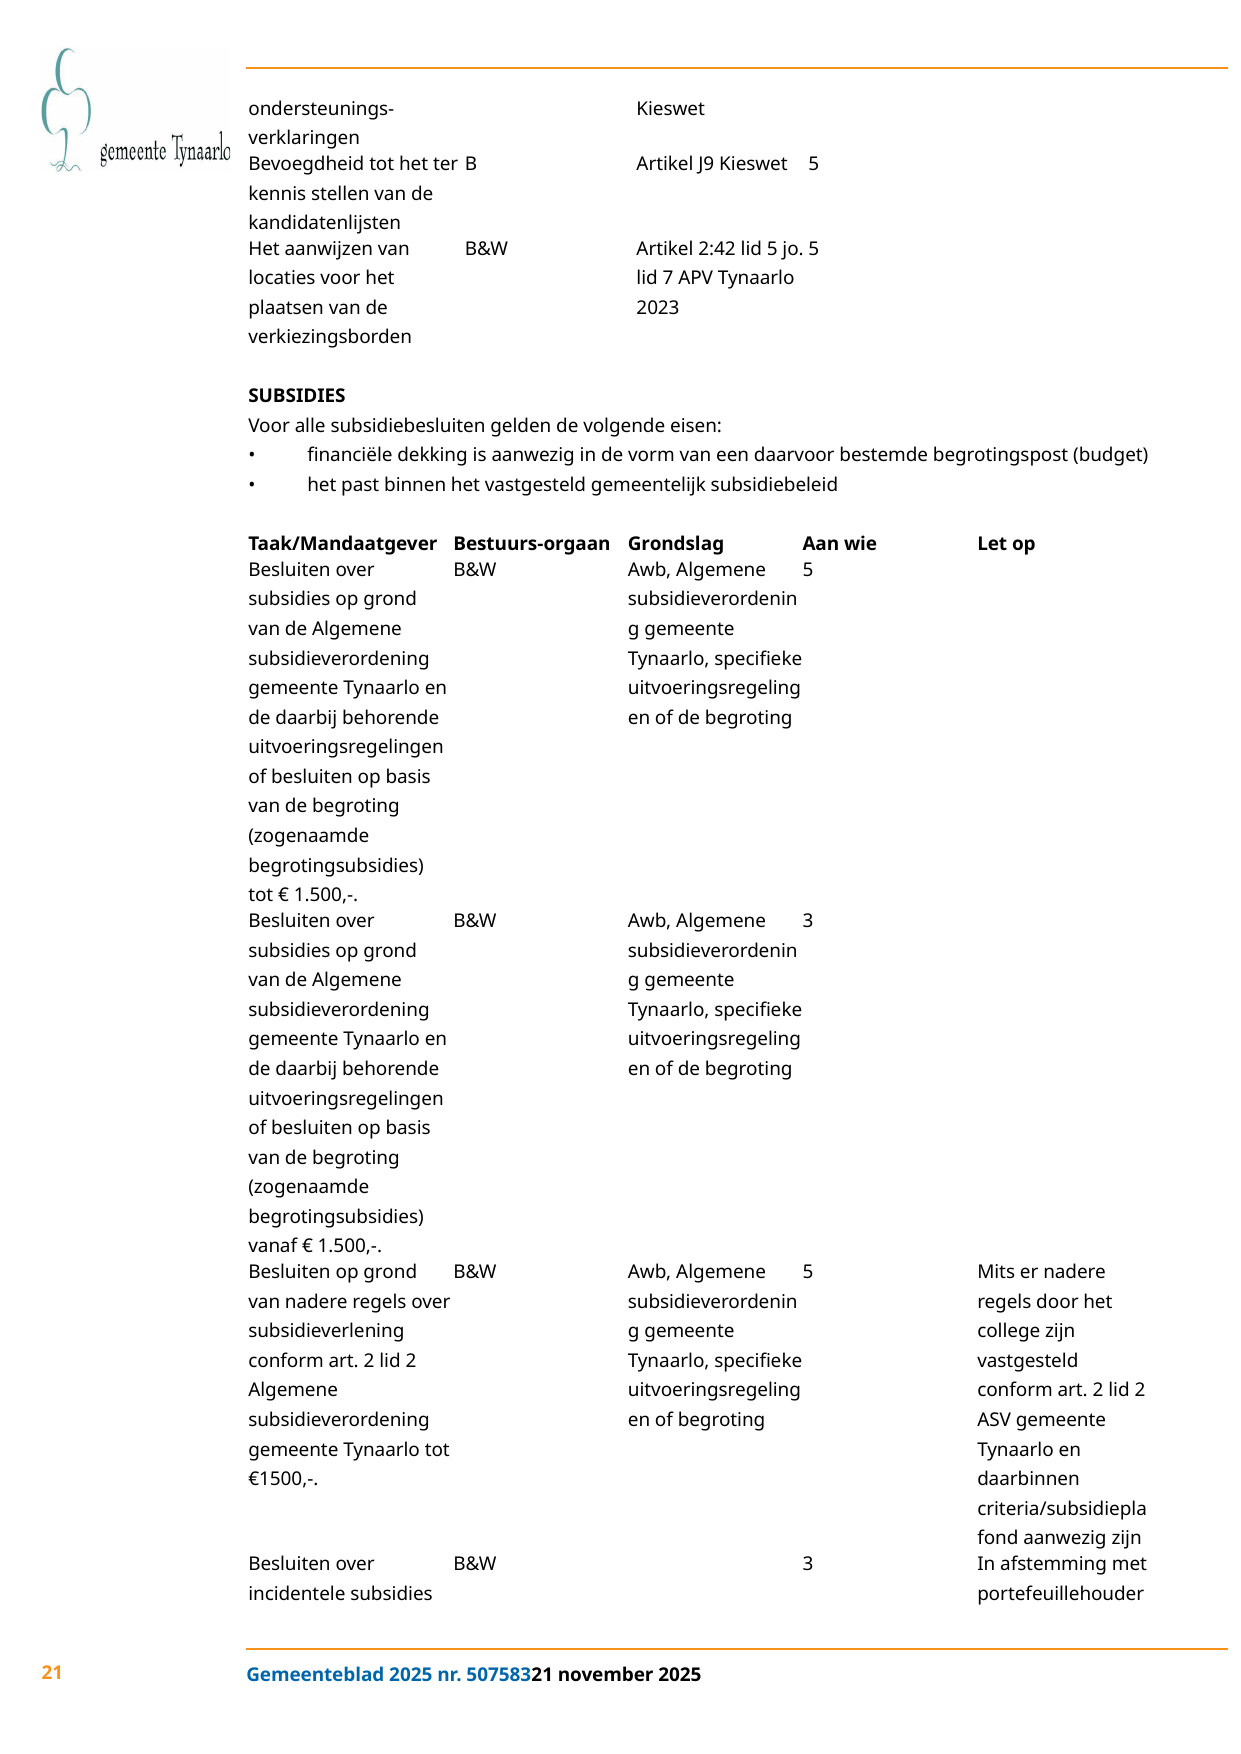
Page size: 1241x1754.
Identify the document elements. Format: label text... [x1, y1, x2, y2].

table_cell Awb, Algemene subsidieverordening gemeente Tynaarlo, specifieke uitvoeringsregelingen of begroting [628, 1258, 802, 1550]
table_cell Awb, Algemene subsidieverordening gemeente Tynaarlo, specifieke uitvoeringsregelingen of de begroting [628, 556, 802, 907]
text Voor alle subsidiebesluiten gelden de volgende eisen: [248, 412, 1152, 438]
table_cell [980, 150, 1152, 235]
table_cell B [465, 150, 636, 235]
table_cell [977, 556, 1152, 907]
list het past binnen het vastgesteld gemeentelijk subsidiebeleid [248, 471, 1152, 497]
table_cell B&W [453, 1258, 628, 1550]
table_cell B&W [453, 1550, 628, 1606]
table_cell 5 [802, 1258, 977, 1550]
table_cell [980, 235, 1152, 349]
table_cell B&W [465, 235, 636, 349]
table_cell Besluiten over subsidies op grond van de Algemene subsidieverordening gemeente Tynaarlo en de daarbij behorende uitvoeringsregelingen of besluiten op basis van de begroting (zogenaamde begrotingsubsidies) tot € 1.500,-. [248, 556, 453, 907]
text SUBSIDIES [248, 382, 1152, 408]
table_cell Besluiten over subsidies op grond van de Algemene subsidieverordening gemeente Tynaarlo en de daarbij behorende uitvoeringsregelingen of besluiten op basis van de begroting (zogenaamde begrotingsubsidies) vanaf € 1.500,-. [248, 907, 453, 1258]
table_cell Awb, Algemene subsidieverordening gemeente Tynaarlo, specifieke uitvoeringsregelingen of de begroting [628, 907, 802, 1258]
table_cell Het aanwijzen van locaties voor het plaatsen van de verkiezingsborden [248, 235, 464, 349]
table_cell 3 [802, 1550, 977, 1606]
table_cell B&W [453, 556, 628, 907]
table_cell Besluiten op grond van nadere regels over subsidieverlening conform art. 2 lid 2 Algemene subsidieverordening gemeente Tynaarlo tot €1500,-. [248, 1258, 453, 1550]
table_header Grondslag [628, 530, 802, 556]
table_cell [808, 95, 980, 150]
table_cell ondersteunings-verklaringen [248, 95, 464, 150]
table_cell [977, 907, 1152, 1258]
table_cell [465, 95, 636, 150]
list financiële dekking is aanwezig in de vorm van een daarvoor bestemde begrotingspost (budget) [248, 441, 1152, 467]
table_header Bestuurs-orgaan [453, 530, 628, 556]
table_cell [628, 1550, 802, 1606]
table_cell 5 [808, 235, 980, 349]
table_cell [980, 95, 1152, 150]
table_cell 5 [802, 556, 977, 907]
table_cell 5 [808, 150, 980, 235]
table_header Let op [977, 530, 1152, 556]
table_cell Artikel 2:42 lid 5 jo. lid 7 APV Tynaarlo 2023 [636, 235, 808, 349]
table_header Aan wie [802, 530, 977, 556]
table_cell Artikel J9 Kieswet [636, 150, 808, 235]
table_cell Besluiten over incidentele subsidies [248, 1550, 453, 1606]
table_cell 3 [802, 907, 977, 1258]
table_cell Kieswet [636, 95, 808, 150]
table_cell In afstemming met portefeuillehouder [977, 1550, 1152, 1606]
table_cell Bevoegdheid tot het ter kennis stellen van de kandidatenlijsten [248, 150, 464, 235]
picture [41, 47, 231, 172]
table_header Taak/Mandaatgever [248, 530, 453, 556]
table_cell B&W [453, 907, 628, 1258]
table_cell Mits er nadere regels door het college zijn vastgesteld conform art. 2 lid 2 ASV gemeente Tynaarlo en daarbinnen criteria/subsidieplafond aanwezig zijn [977, 1258, 1152, 1550]
